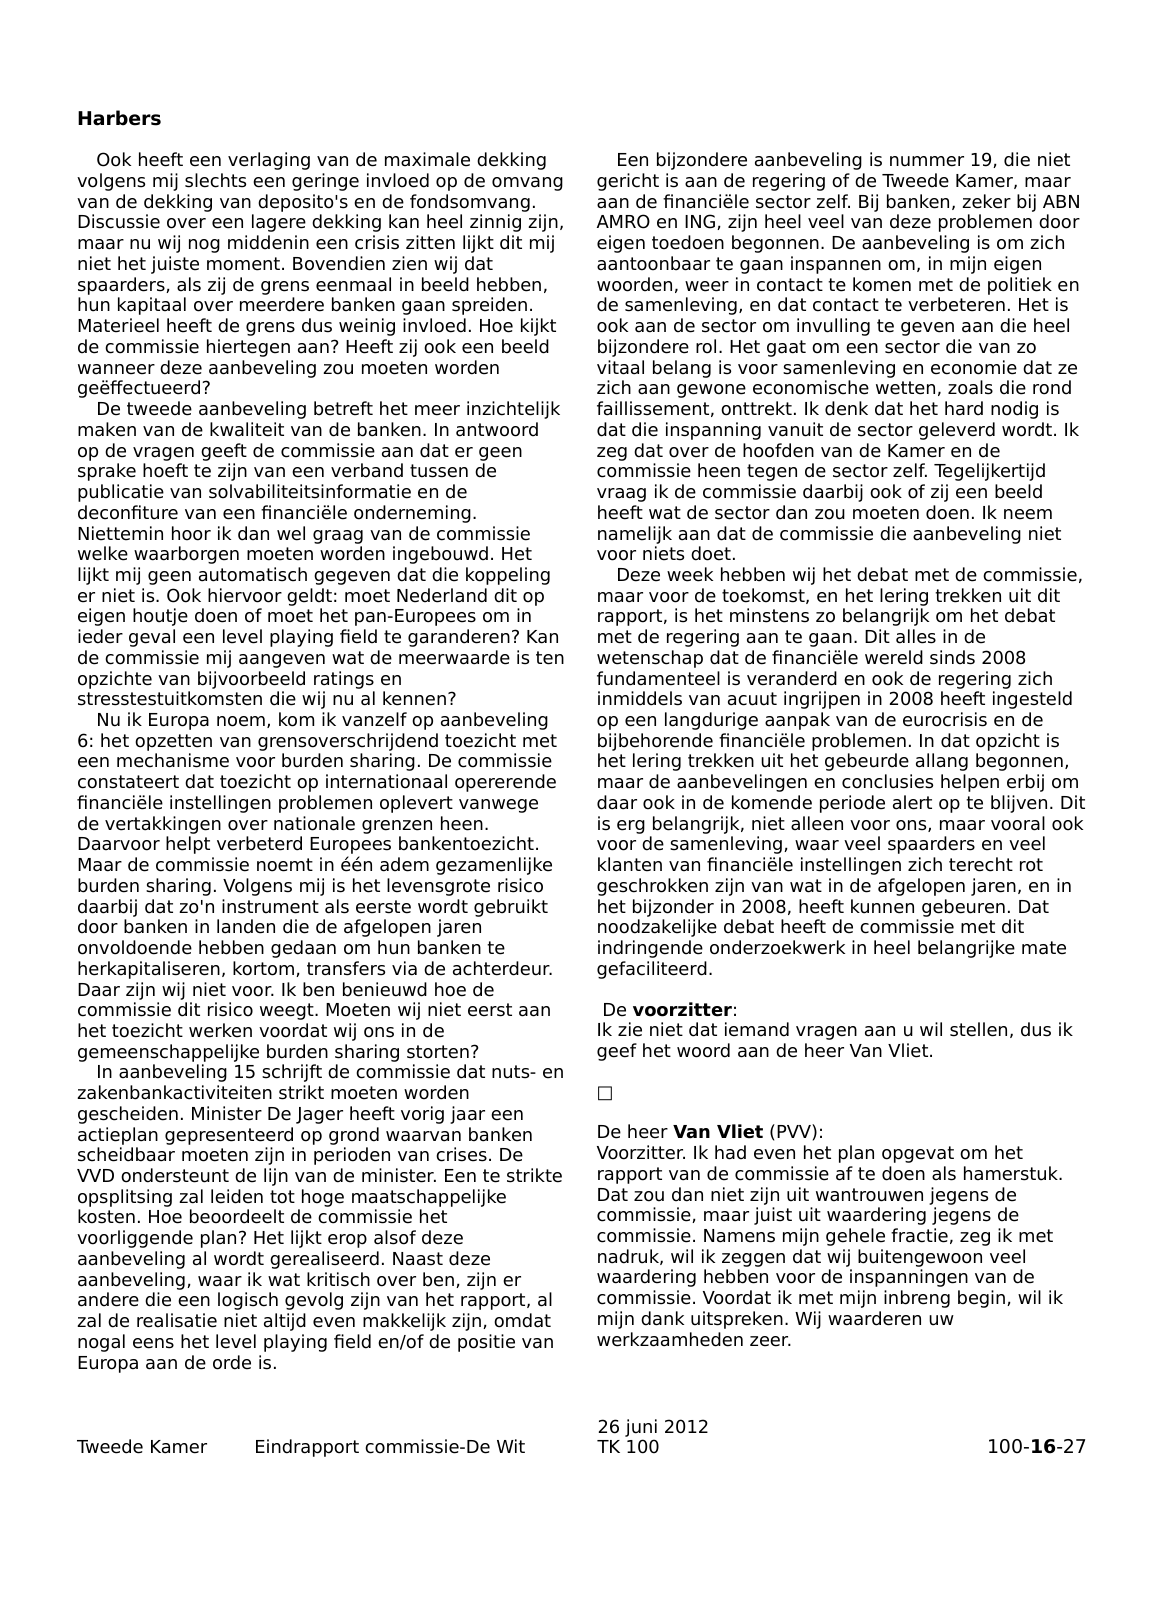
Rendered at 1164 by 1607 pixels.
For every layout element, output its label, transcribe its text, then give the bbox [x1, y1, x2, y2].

text In aanbeveling 15 schrijft de commissie dat nuts- en zakenbankactiviteiten strikt moeten worden gescheiden. Minister De Jager heeft vorig jaar een actieplan gepresenteerd op grond waarvan banken scheidbaar moeten zijn in perioden van crises. De VVD ondersteunt de lijn van de minister. Een te strikte opsplitsing zal leiden tot hoge maatschappelijke kosten. Hoe beoordeelt de commissie het voorliggende plan? Het lijkt erop alsof deze aanbeveling al wordt gerealiseerd. Naast deze aanbeveling, waar ik wat kritisch over ben, zijn er andere die een logisch gevolg zijn van het rapport, al zal de realisatie niet altijd even makkelijk zijn, omdat nogal eens het level playing field en/of de positie van Europa aan de orde is. [77, 1062, 567, 1373]
text Nu ik Europa noem, kom ik vanzelf op aanbeveling 6: het opzetten van grensoverschrijdend toezicht met een mechanisme voor burden sharing. De commissie constateert dat toezicht op internationaal opererende financiële instellingen problemen oplevert vanwege de vertakkingen over nationale grenzen heen. Daarvoor helpt verbeterd Europees bankentoezicht. Maar de commissie noemt in één adem gezamenlijke burden sharing. Volgens mij is het levensgrote risico daarbij dat zo'n instrument als eerste wordt gebruikt door banken in landen die de afgelopen jaren onvoldoende hebben gedaan om hun banken te herkapitaliseren, kortom, transfers via de achterdeur. Daar zijn wij niet voor. Ik ben benieuwd hoe de commissie dit risico weegt. Moeten wij niet eerst aan het toezicht werken voordat wij ons in de gemeenschappelijke burden sharing storten? [77, 710, 567, 1062]
text Deze week hebben wij het debat met de commissie, maar voor de toekomst, en het lering trekken uit dit rapport, is het minstens zo belangrijk om het debat met de regering aan te gaan. Dit alles in de wetenschap dat de financiële wereld sinds 2008 fundamenteel is veranderd en ook de regering zich inmiddels van acuut ingrijpen in 2008 heeft ingesteld op een langdurige aanpak van de eurocrisis en de bijbehorende financiële problemen. In dat opzicht is het lering trekken uit het gebeurde allang begonnen, maar de aanbevelingen en conclusies helpen erbij om daar ook in de komende periode alert op te blijven. Dit is erg belangrijk, niet alleen voor ons, maar vooral ook voor de samenleving, waar veel spaarders en veel klanten van financiële instellingen zich terecht rot geschrokken zijn van wat in de afgelopen jaren, en in het bijzonder in 2008, heeft kunnen gebeuren. Dat noodzakelijke debat heeft de commissie met dit indringende onderzoekwerk in heel belangrijke mate gefaciliteerd. [596, 565, 1087, 979]
text De heer Van Vliet (PVV): [596, 1122, 1087, 1143]
text □ [596, 1082, 1087, 1102]
text De tweede aanbeveling betreft het meer inzichtelijk maken van de kwaliteit van de banken. In antwoord op de vragen geeft de commissie aan dat er geen sprake hoeft te zijn van een verband tussen de publicatie van solvabiliteitsinformatie en de deconfiture van een financiële onderneming. Niettemin hoor ik dan wel graag van de commissie welke waarborgen moeten worden ingebouwd. Het lijkt mij geen automatisch gegeven dat die koppeling er niet is. Ook hiervoor geldt: moet Nederland dit op eigen houtje doen of moet het pan-Europees om in ieder geval een level playing field te garanderen? Kan de commissie mij aangeven wat de meerwaarde is ten opzichte van bijvoorbeeld ratings en stresstestuitkomsten die wij nu al kennen? [77, 399, 567, 710]
text Een bijzondere aanbeveling is nummer 19, die niet gericht is aan de regering of de Tweede Kamer, maar aan de financiële sector zelf. Bij banken, zeker bij ABN AMRO en ING, zijn heel veel van deze problemen door eigen toedoen begonnen. De aanbeveling is om zich aantoonbaar te gaan inspannen om, in mijn eigen woorden, weer in contact te komen met de politiek en de samenleving, en dat contact te verbeteren. Het is ook aan de sector om invulling te geven aan die heel bijzondere rol. Het gaat om een sector die van zo vitaal belang is voor samenleving en economie dat ze zich aan gewone economische wetten, zoals die rond faillissement, onttrekt. Ik denk dat het hard nodig is dat die inspanning vanuit de sector geleverd wordt. Ik zeg dat over de hoofden van de Kamer en de commissie heen tegen de sector zelf. Tegelijkertijd vraag ik de commissie daarbij ook of zij een beeld heeft wat de sector dan zou moeten doen. Ik neem namelijk aan dat de commissie die aanbeveling niet voor niets doet. [596, 150, 1087, 565]
text Ook heeft een verlaging van de maximale dekking volgens mij slechts een geringe invloed op de omvang van de dekking van deposito's en de fondsomvang. Discussie over een lagere dekking kan heel zinnig zijn, maar nu wij nog middenin een crisis zitten lijkt dit mij niet het juiste moment. Bovendien zien wij dat spaarders, als zij de grens eenmaal in beeld hebben, hun kapitaal over meerdere banken gaan spreiden. Materieel heeft de grens dus weinig invloed. Hoe kijkt de commissie hiertegen aan? Heeft zij ook een beeld wanneer deze aanbeveling zou moeten worden geëffectueerd? [77, 150, 567, 399]
text De voorzitter: [596, 999, 1087, 1020]
text Voorzitter. Ik had even het plan opgevat om het rapport van de commissie af te doen als hamerstuk. Dat zou dan niet zijn uit wantrouwen jegens de commissie, maar juist uit waardering jegens de commissie. Namens mijn gehele fractie, zeg ik met nadruk, wil ik zeggen dat wij buitengewoon veel waardering hebben voor de inspanningen van de commissie. Voordat ik met mijn inbreng begin, wil ik mijn dank uitspreken. Wij waarderen uw werkzaamheden zeer. [596, 1143, 1087, 1350]
text Ik zie niet dat iemand vragen aan u wil stellen, dus ik geef het woord aan de heer Van Vliet. [596, 1020, 1087, 1062]
